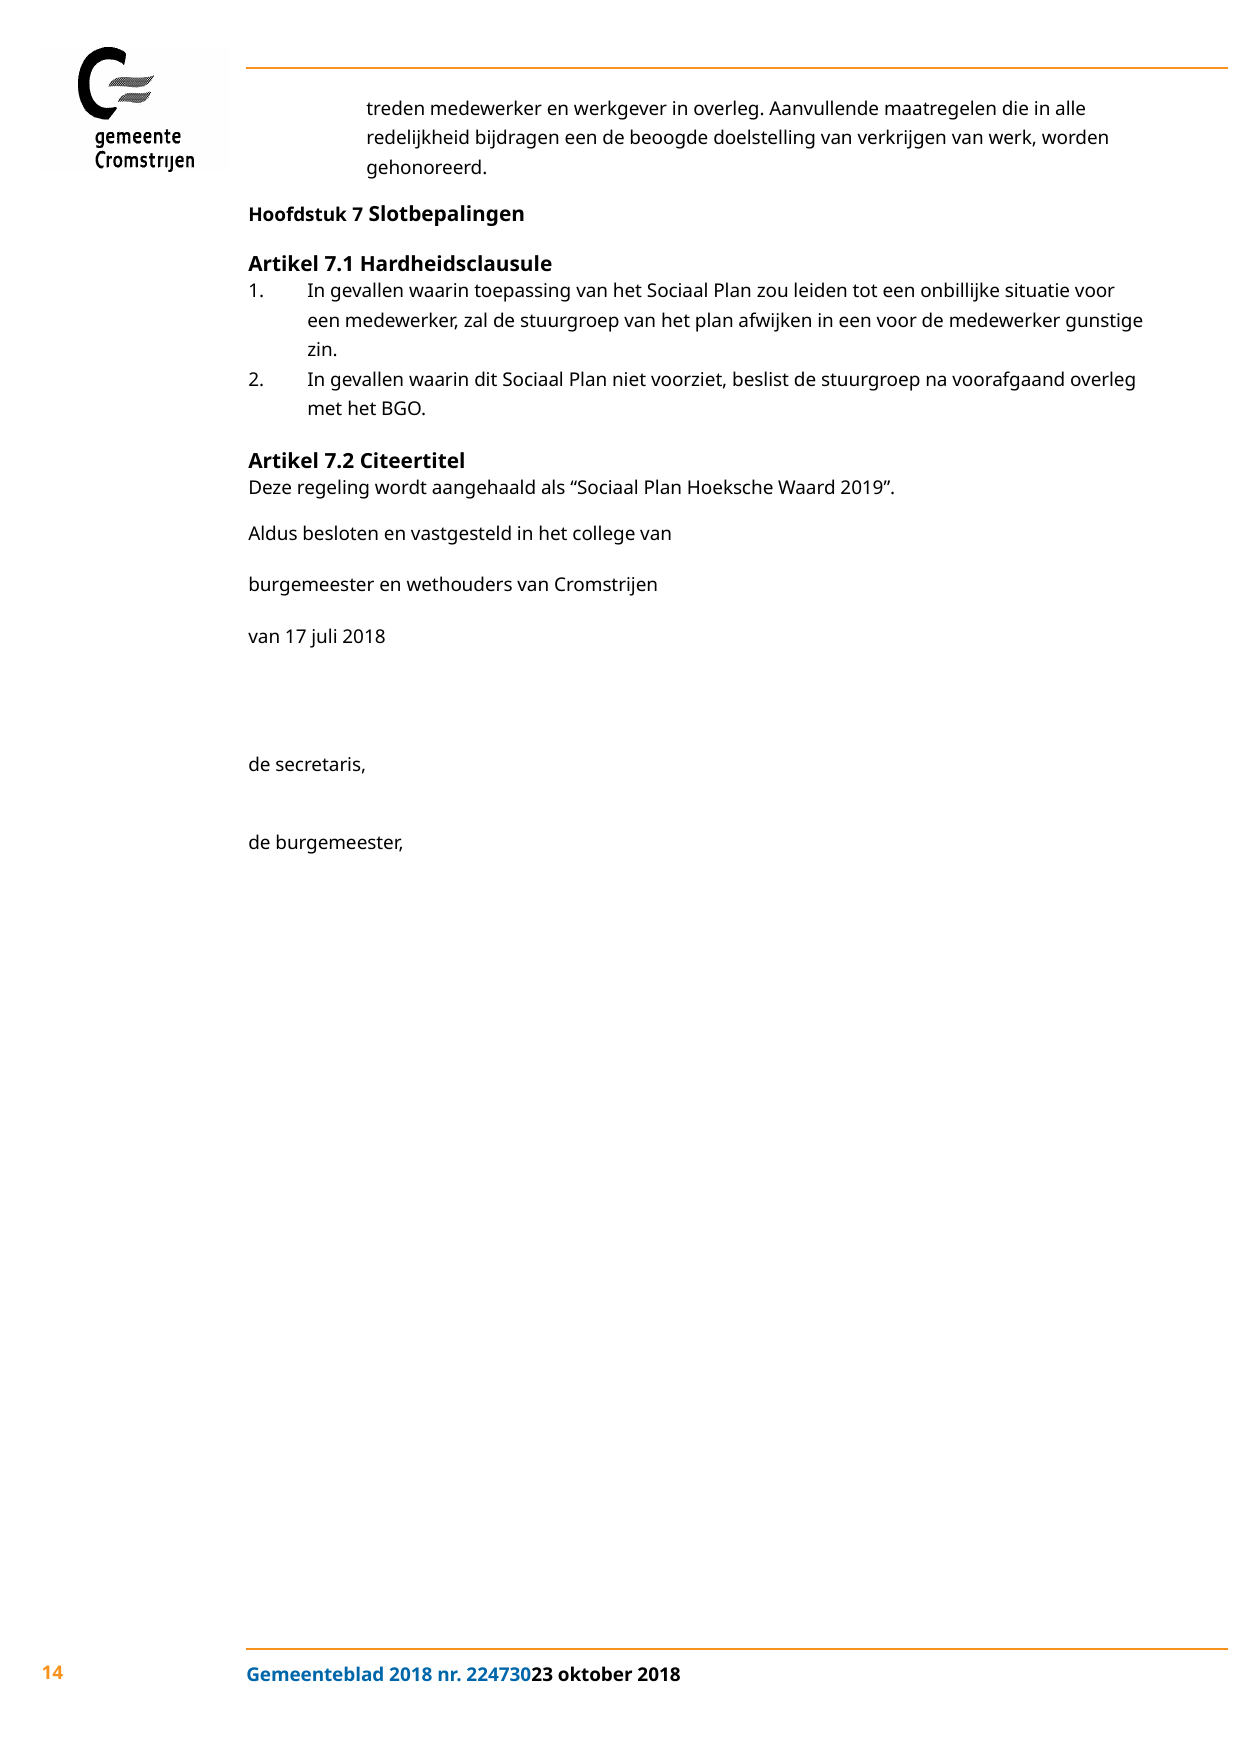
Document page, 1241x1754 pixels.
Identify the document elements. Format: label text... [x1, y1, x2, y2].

text de burgemeester, [248, 829, 1152, 854]
text Artikel 7.2 Citeertitel [248, 446, 1152, 474]
text de secretaris, [248, 752, 1152, 777]
text van 17 juli 2018 [248, 623, 1152, 649]
text burgemeester en wethouders van Cromstrijen [248, 572, 1152, 597]
text Artikel 7.1 Hardheidsclausule [248, 249, 1152, 277]
text Hoofdstuk 7 Slotbepalingen [248, 199, 1152, 228]
text Aldus besloten en vastgesteld in het college van [248, 520, 1152, 546]
list In gevallen waarin dit Sociaal Plan niet voorziet, beslist de stuurgroep na voorafgaand overleg met het BGO. [248, 366, 1152, 421]
list treden medewerker en werkgever in overleg. Aanvullende maatregelen die in alle redelijkheid bijdragen een de beoogde doelstelling van verkrijgen van werk, worden gehonoreerd. [307, 95, 1152, 180]
list In gevallen waarin toepassing van het Sociaal Plan zou leiden tot een onbillijke situatie voor een medewerker, zal de stuurgroep van het plan afwijken in een voor de medewerker gunstige zin. [248, 277, 1152, 362]
picture [41, 47, 231, 172]
text Deze regeling wordt aangehaald als “Sociaal Plan Hoeksche Waard 2019”. [248, 474, 1152, 500]
